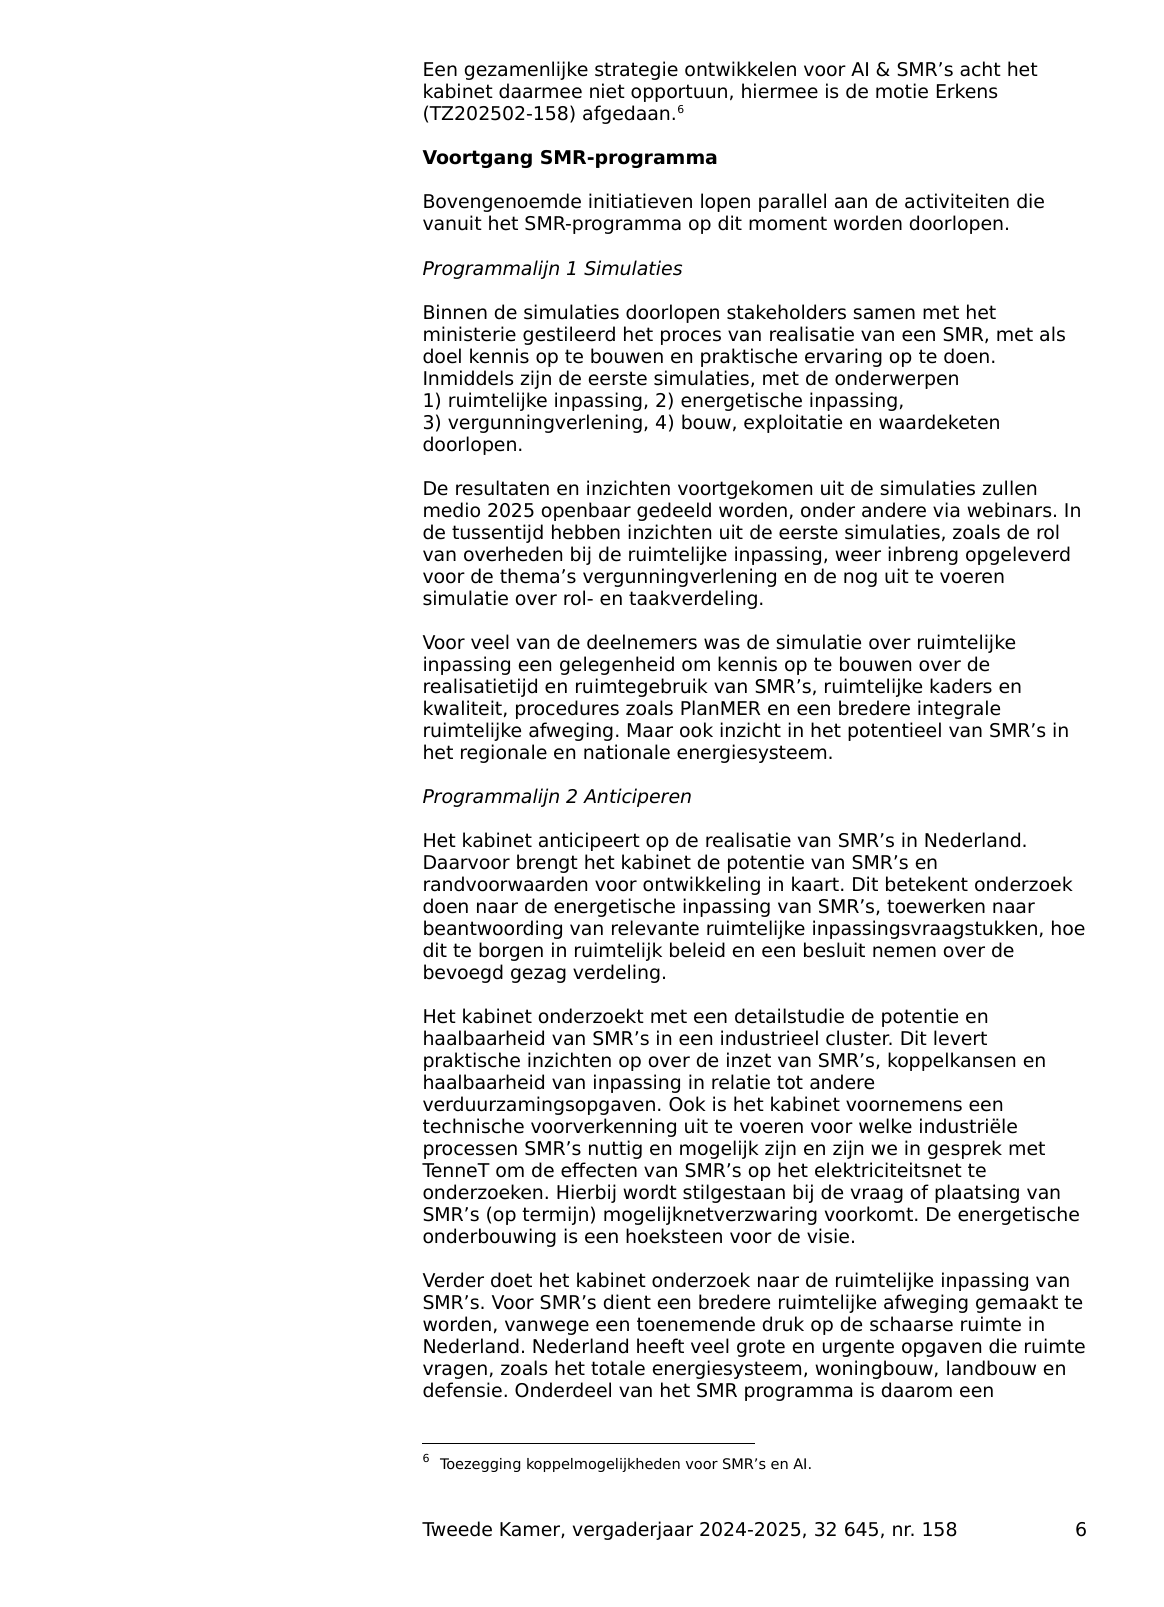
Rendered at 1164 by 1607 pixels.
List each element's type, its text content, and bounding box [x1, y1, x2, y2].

subtitle Programmalijn 2 Anticiperen [422, 786, 1087, 808]
text Een gezamenlijke strategie ontwikkelen voor AI & SMR’s acht het kabinet daarmee niet opportuun, hiermee is de motie Erkens (TZ202502-158) afgedaan. [422, 59, 1087, 125]
text Toezegging koppelmogelijkheden voor SMR’s en AI. [422, 1452, 1087, 1474]
text De resultaten en inzichten voortgekomen uit de simulaties zullen medio 2025 openbaar gedeeld worden, onder andere via webinars. In de tussentijd hebben inzichten uit de eerste simulaties, zoals de rol van overheden bij de ruimtelijke inpassing, weer inbreng opgeleverd voor de thema’s vergunningverlening en de nog uit te voeren simulatie over rol- en taakverdeling. [422, 478, 1087, 609]
text Verder doet het kabinet onderzoek naar de ruimtelijke inpassing van SMR’s. Voor SMR’s dient een bredere ruimtelijke afweging gemaakt te worden, vanwege een toenemende druk op de schaarse ruimte in Nederland. Nederland heeft veel grote en urgente opgaven die ruimte vragen, zoals het totale energiesysteem, woningbouw, landbouw en defensie. Onderdeel van het SMR programma is daarom een [422, 1270, 1087, 1402]
subtitle Programmalijn 1 Simulaties [422, 257, 1087, 279]
text Voor veel van de deelnemers was de simulatie over ruimtelijke inpassing een gelegenheid om kennis op te bouwen over de realisatietijd en ruimtegebruik van SMR’s, ruimtelijke kaders en kwaliteit, procedures zoals PlanMER en een bredere integrale ruimtelijke afweging. Maar ook inzicht in het potentieel van SMR’s in het regionale en nationale energiesysteem. [422, 632, 1087, 764]
text Het kabinet anticipeert op de realisatie van SMR’s in Nederland. Daarvoor brengt het kabinet de potentie van SMR’s en randvoorwaarden voor ontwikkeling in kaart. Dit betekent onderzoek doen naar de energetische inpassing van SMR’s, toewerken naar beantwoording van relevante ruimtelijke inpassingsvraagstukken, hoe dit te borgen in ruimtelijk beleid en een besluit nemen over de bevoegd gezag verdeling. [422, 830, 1087, 984]
text Bovengenoemde initiatieven lopen parallel aan de activiteiten die vanuit het SMR-programma op dit moment worden doorlopen. [422, 191, 1087, 235]
text Binnen de simulaties doorlopen stakeholders samen met het ministerie gestileerd het proces van realisatie van een SMR, met als doel kennis op te bouwen en praktische ervaring op te doen. Inmiddels zijn de eerste simulaties, met de onderwerpen 1) ruimtelijke inpassing, 2) energetische inpassing, 3) vergunningverlening, 4) bouw, exploitatie en waardeketen doorlopen. [422, 302, 1087, 456]
subtitle Voortgang SMR-programma [422, 147, 1087, 169]
text Het kabinet onderzoekt met een detailstudie de potentie en haalbaarheid van SMR’s in een industrieel cluster. Dit levert praktische inzichten op over de inzet van SMR’s, koppelkansen en haalbaarheid van inpassing in relatie tot andere verduurzamingsopgaven. Ook is het kabinet voornemens een technische voorverkenning uit te voeren voor welke industriële processen SMR’s nuttig en mogelijk zijn en zijn we in gesprek met TenneT om de effecten van SMR’s op het elektriciteitsnet te onderzoeken. Hierbij wordt stilgestaan bij de vraag of plaatsing van SMR’s (op termijn) mogelijknetverzwaring voorkomt. De energetische onderbouwing is een hoeksteen voor de visie. [422, 1006, 1087, 1248]
